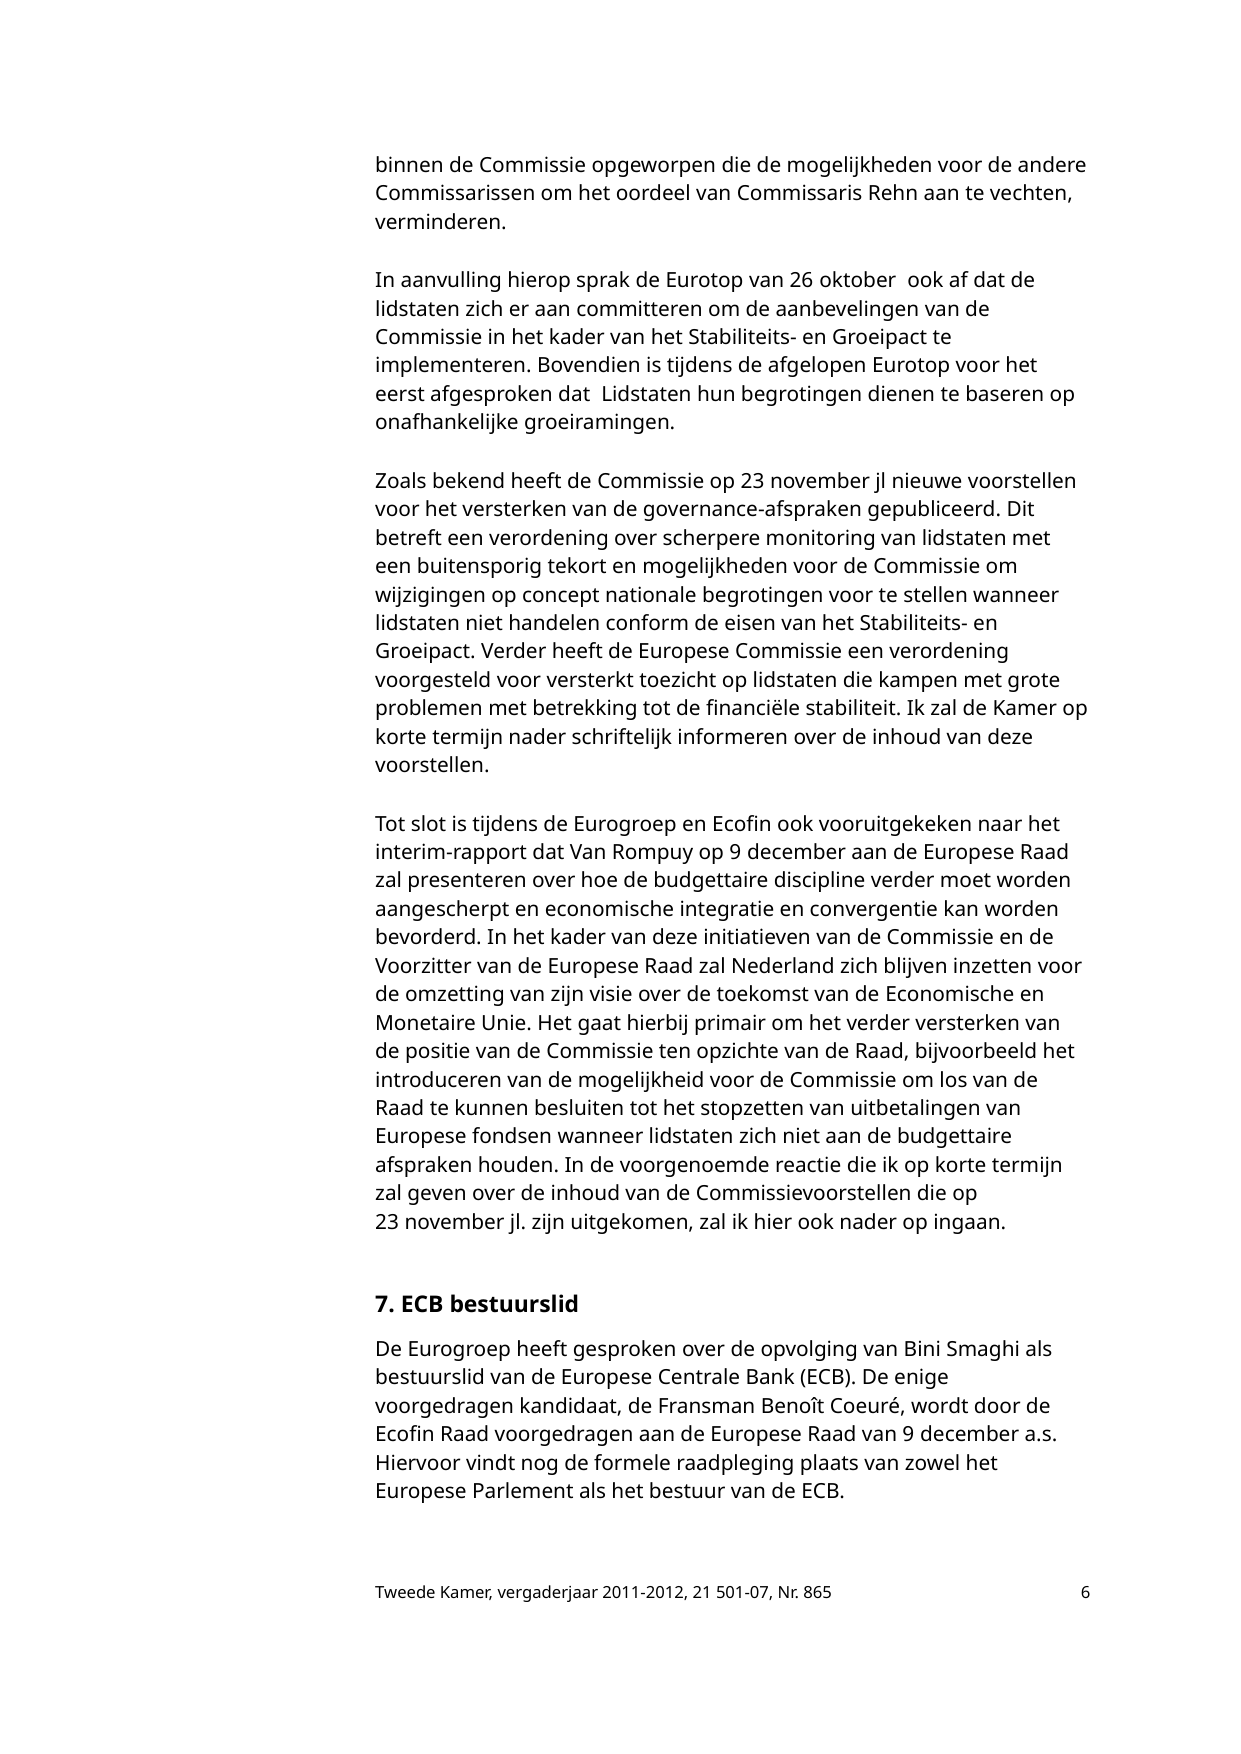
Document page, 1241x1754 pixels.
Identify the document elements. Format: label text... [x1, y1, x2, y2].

text De Eurogroep heeft gesproken over de opvolging van Bini Smaghi als bestuurslid van de Europese Centrale Bank (ECB). De enige voorgedragen kandidaat, de Fransman Benoît Coeuré, wordt door de Ecofin Raad voorgedragen aan de Europese Raad van 9 december a.s. Hiervoor vindt nog de formele raadpleging plaats van zowel het Europese Parlement als het bestuur van de ECB. [375, 1334, 1090, 1505]
subtitle 7. ECB bestuurslid [375, 1288, 1090, 1319]
text Zoals bekend heeft de Commissie op 23 november jl nieuwe voorstellen voor het versterken van de governance-afspraken gepubliceerd. Dit betreft een verordening over scherpere monitoring van lidstaten met een buitensporig tekort en mogelijkheden voor de Commissie om wijzigingen op concept nationale begrotingen voor te stellen wanneer lidstaten niet handelen conform de eisen van het Stabiliteits- en Groeipact. Verder heeft de Europese Commissie een verordening voorgesteld voor versterkt toezicht op lidstaten die kampen met grote problemen met betrekking tot de financiële stabiliteit. Ik zal de Kamer op korte termijn nader schriftelijk informeren over de inhoud van deze voorstellen. [375, 466, 1090, 779]
text In aanvulling hierop sprak de Eurotop van 26 oktober ook af dat de lidstaten zich er aan committeren om de aanbevelingen van de Commissie in het kader van het Stabiliteits- en Groeipact te implementeren. Bovendien is tijdens de afgelopen Eurotop voor het eerst afgesproken dat Lidstaten hun begrotingen dienen te baseren op onafhankelijke groeiramingen. [375, 265, 1090, 436]
text Tot slot is tijdens de Eurogroep en Ecofin ook vooruitgekeken naar het interim-rapport dat Van Rompuy op 9 december aan de Europese Raad zal presenteren over hoe de budgettaire discipline verder moet worden aangescherpt en economische integratie en convergentie kan worden bevorderd. In het kader van deze initiatieven van de Commissie en de Voorzitter van de Europese Raad zal Nederland zich blijven inzetten voor de omzetting van zijn visie over de toekomst van de Economische en Monetaire Unie. Het gaat hierbij primair om het verder versterken van de positie van de Commissie ten opzichte van de Raad, bijvoorbeeld het introduceren van de mogelijkheid voor de Commissie om los van de Raad te kunnen besluiten tot het stopzetten van uitbetalingen van Europese fondsen wanneer lidstaten zich niet aan de budgettaire afspraken houden. In de voorgenoemde reactie die ik op korte termijn zal geven over de inhoud van de Commissievoorstellen die op 23 november jl. zijn uitgekomen, zal ik hier ook nader op ingaan. [375, 809, 1090, 1235]
text binnen de Commissie opgeworpen die de mogelijkheden voor de andere Commissarissen om het oordeel van Commissaris Rehn aan te vechten, verminderen. [375, 150, 1090, 235]
